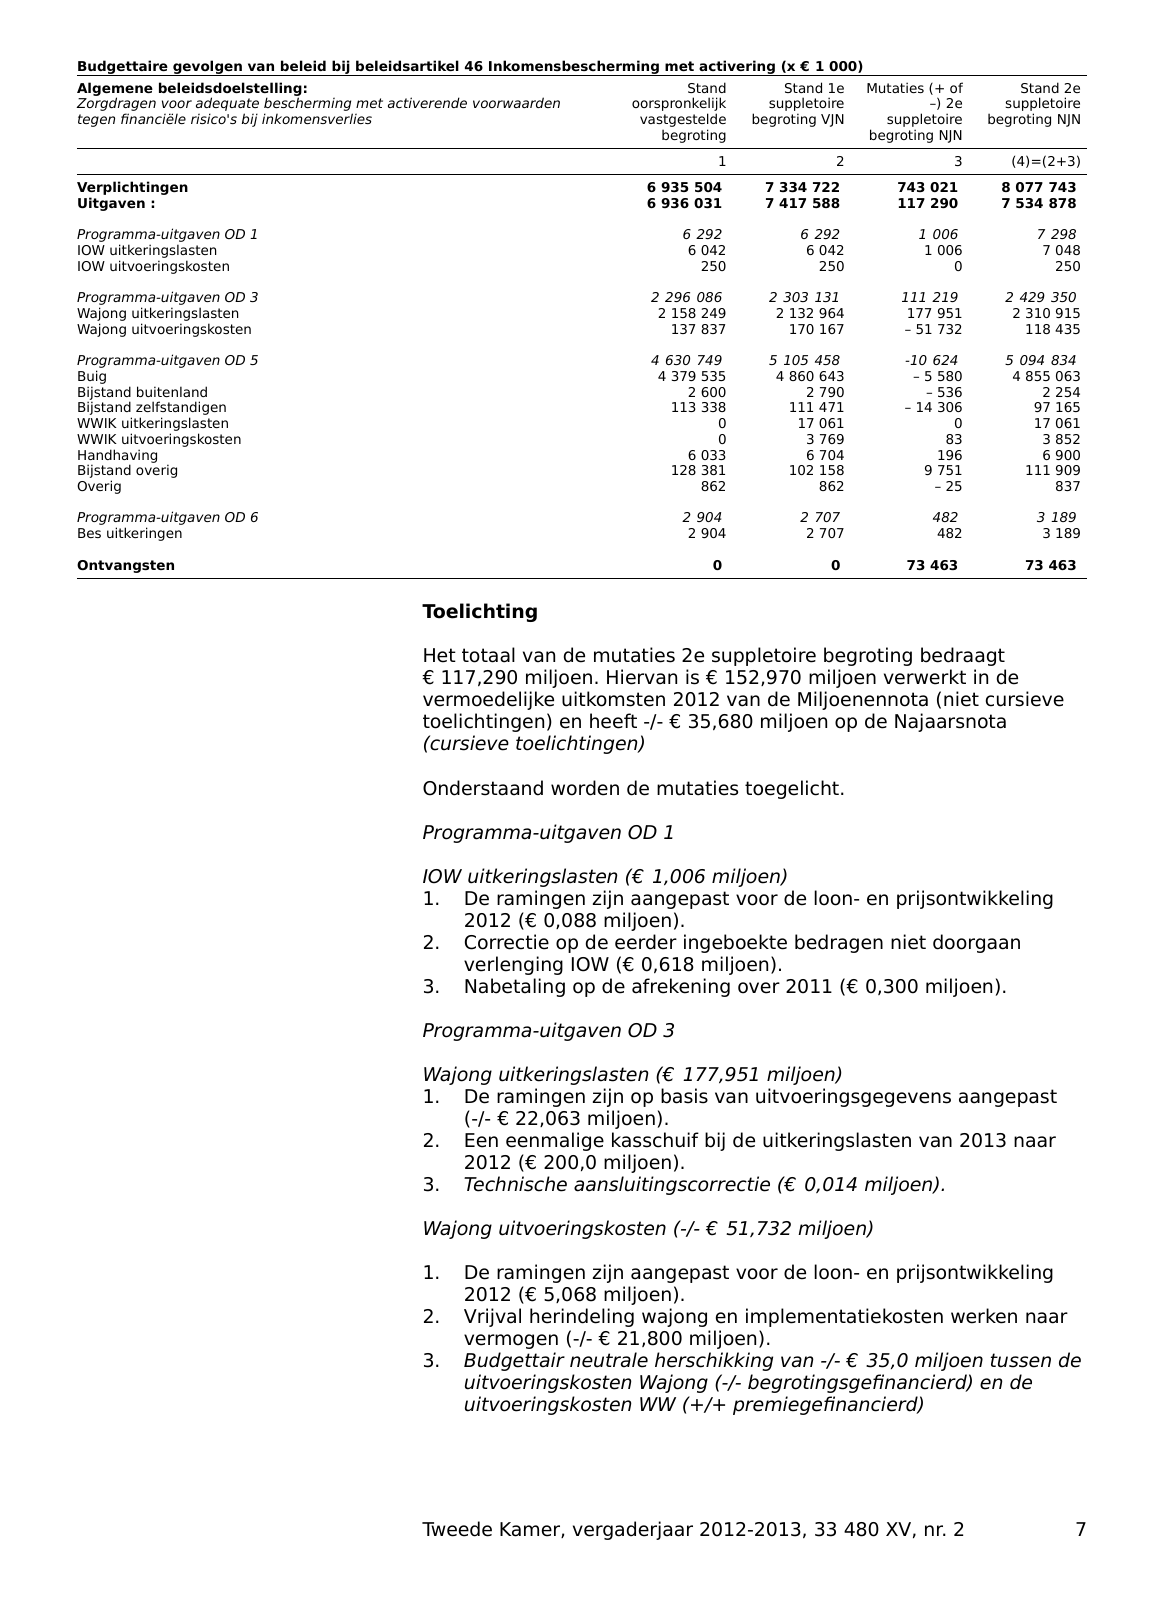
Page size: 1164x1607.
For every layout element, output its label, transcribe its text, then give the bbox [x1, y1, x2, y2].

table_cell 6 292 [732, 227, 850, 243]
table_cell [969, 211, 1087, 227]
table_cell Overig [77, 479, 602, 494]
table_cell 2 600 [602, 385, 732, 400]
table_cell 97 165 [969, 400, 1087, 416]
table_header Budgettaire gevolgen van beleid bij beleidsartikel 46 Inkomensbescherming met activering (x € 1 000) [77, 59, 1087, 75]
table_cell [77, 542, 602, 557]
table_cell 5 105 458 [732, 353, 850, 369]
table_cell – 536 [850, 385, 968, 400]
table_cell 482 [850, 510, 968, 526]
table_cell 6 042 [732, 243, 850, 259]
table_cell 250 [732, 259, 850, 274]
text Het totaal van de mutaties 2e suppletoire begroting bedraagt € 117,290 miljoen. Hiervan is € 152,970 miljoen verwerkt in de vermoedelijke uitkomsten 2012 van de Miljoenennota (niet cursieve toelichtingen) en heeft -/- € 35,680 miljoen op de Najaarsnota (cursieve toelichtingen) [422, 645, 1087, 755]
table_cell 1 006 [850, 227, 968, 243]
subtitle Wajong uitkeringslasten (€ 177,951 miljoen) [422, 1064, 1087, 1086]
table_cell Uitgaven : [77, 196, 602, 211]
table_cell Buig [77, 369, 602, 384]
subtitle Toelichting [422, 601, 1087, 623]
text 3. Budgettair neutrale herschikking van -/- € 35,0 miljoen tussen de uitvoeringskosten Wajong (-/- begrotingsgefinancierd) en de uitvoeringskosten WW (+/+ premiegefinancierd) [422, 1350, 1087, 1416]
table_cell 196 [850, 448, 968, 463]
table_cell 4 855 063 [969, 369, 1087, 384]
subtitle Programma-uitgaven OD 1 [422, 822, 1087, 843]
table_cell 482 [850, 526, 968, 542]
table_cell Bijstand overig [77, 463, 602, 479]
table_cell 0 [850, 259, 968, 274]
table_cell [602, 274, 732, 290]
table_cell 6 033 [602, 448, 732, 463]
table_cell WWIK uitkeringslasten [77, 416, 602, 432]
table_cell 862 [732, 479, 850, 494]
table_cell [850, 211, 968, 227]
table_cell Programma-uitgaven OD 1 [77, 227, 602, 243]
table_cell Algemene beleidsdoelstelling: Zorgdragen voor adequate bescherming met activerende voorwaarden tegen financiële risico's bij inkomensverlies [77, 76, 602, 148]
table_cell Stand oorspronkelijk vastgestelde begroting [602, 76, 732, 148]
table_cell 7 298 [969, 227, 1087, 243]
table_cell [969, 274, 1087, 290]
table_cell [77, 495, 602, 510]
table_cell Mutaties (+ of –) 2e suppletoire begroting NJN [850, 76, 968, 148]
table_cell 7 048 [969, 243, 1087, 259]
table_cell 102 158 [732, 463, 850, 479]
table_cell 2 310 915 [969, 306, 1087, 322]
table_cell 5 094 834 [969, 353, 1087, 369]
table_cell [602, 337, 732, 353]
table_cell [732, 542, 850, 557]
table_cell [969, 542, 1087, 557]
table_cell [732, 495, 850, 510]
table_cell (4)=(2+3) [969, 149, 1087, 174]
table_cell 4 630 749 [602, 353, 732, 369]
table_cell 0 [602, 432, 732, 447]
table_cell 3 [850, 149, 968, 174]
table_cell 6 900 [969, 448, 1087, 463]
table_cell Programma-uitgaven OD 5 [77, 353, 602, 369]
table_cell 6 936 031 [602, 196, 732, 211]
table_cell 2 904 [602, 510, 732, 526]
table_cell 9 751 [850, 463, 968, 479]
table_cell [969, 337, 1087, 353]
table_cell 73 463 [969, 558, 1087, 578]
table_cell 862 [602, 479, 732, 494]
table_cell Bes uitkeringen [77, 526, 602, 542]
table_cell 137 837 [602, 322, 732, 337]
subtitle Wajong uitvoeringskosten (-/- € 51,732 miljoen) [422, 1218, 1087, 1240]
table_cell [77, 211, 602, 227]
table_cell 7 417 588 [732, 196, 850, 211]
subtitle IOW uitkeringslasten (€ 1,006 miljoen) [422, 866, 1087, 888]
table_cell 2 132 964 [732, 306, 850, 322]
table_cell 2 296 086 [602, 290, 732, 306]
table_cell [850, 542, 968, 557]
table_cell [732, 337, 850, 353]
table_cell Stand 2e suppletoire begroting NJN [969, 76, 1087, 148]
table_cell 1 006 [850, 243, 968, 259]
table_cell [850, 495, 968, 510]
table_cell – 14 306 [850, 400, 968, 416]
table_cell 17 061 [732, 416, 850, 432]
table_cell WWIK uitvoeringskosten [77, 432, 602, 447]
table_cell – 25 [850, 479, 968, 494]
table_cell [602, 495, 732, 510]
text 2. Vrijval herindeling wajong en implementatiekosten werken naar vermogen (-/- € 21,800 miljoen). [422, 1306, 1087, 1350]
table_cell 6 935 504 [602, 175, 732, 196]
table_cell -10 624 [850, 353, 968, 369]
table_cell 2 429 350 [969, 290, 1087, 306]
table_cell 128 381 [602, 463, 732, 479]
table_cell Bijstand zelfstandigen [77, 400, 602, 416]
table_cell 113 338 [602, 400, 732, 416]
table_cell 0 [732, 558, 850, 578]
table_cell 837 [969, 479, 1087, 494]
table_cell [850, 274, 968, 290]
table_cell [77, 149, 602, 174]
text 1. De ramingen zijn op basis van uitvoeringsgegevens aangepast (-/- € 22,063 miljoen). [422, 1086, 1087, 1130]
subtitle Programma-uitgaven OD 3 [422, 1020, 1087, 1042]
table_cell Verplichtingen [77, 175, 602, 196]
table_cell 8 077 743 [969, 175, 1087, 196]
table_cell [602, 211, 732, 227]
table_cell 6 042 [602, 243, 732, 259]
text 2. Correctie op de eerder ingeboekte bedragen niet doorgaan verlenging IOW (€ 0,618 miljoen). [422, 932, 1087, 976]
table_cell 170 167 [732, 322, 850, 337]
table_cell 1 [602, 149, 732, 174]
table_cell Bijstand buitenland [77, 385, 602, 400]
table_cell 0 [850, 416, 968, 432]
table_cell 2 707 [732, 526, 850, 542]
table_cell 111 909 [969, 463, 1087, 479]
table_cell 73 463 [850, 558, 968, 578]
table_cell IOW uitkeringslasten [77, 243, 602, 259]
table_cell Programma-uitgaven OD 6 [77, 510, 602, 526]
table_cell 2 254 [969, 385, 1087, 400]
table_cell Stand 1e suppletoire begroting VJN [732, 76, 850, 148]
table_cell 3 189 [969, 526, 1087, 542]
table_cell [732, 211, 850, 227]
table_cell 118 435 [969, 322, 1087, 337]
text 1. De ramingen zijn aangepast voor de loon- en prijsontwikkeling 2012 (€ 0,088 miljoen). [422, 888, 1087, 932]
text 3. Technische aansluitingscorrectie (€ 0,014 miljoen). [422, 1174, 1087, 1196]
table_cell 743 021 [850, 175, 968, 196]
text Onderstaand worden de mutaties toegelicht. [422, 777, 1087, 799]
table_cell Wajong uitkeringslasten [77, 306, 602, 322]
table_cell 0 [602, 558, 732, 578]
table_cell Wajong uitvoeringskosten [77, 322, 602, 337]
text 1. De ramingen zijn aangepast voor de loon- en prijsontwikkeling 2012 (€ 5,068 miljoen). [422, 1262, 1087, 1306]
table_cell 117 290 [850, 196, 968, 211]
text 2. Een eenmalige kasschuif bij de uitkeringslasten van 2013 naar 2012 (€ 200,0 miljoen). [422, 1130, 1087, 1174]
table_cell 6 704 [732, 448, 850, 463]
table_cell 2 303 131 [732, 290, 850, 306]
table_cell 3 769 [732, 432, 850, 447]
table_cell [602, 542, 732, 557]
table_cell IOW uitvoeringskosten [77, 259, 602, 274]
table_cell 2 790 [732, 385, 850, 400]
table_cell 3 852 [969, 432, 1087, 447]
table_cell 250 [969, 259, 1087, 274]
table_cell [969, 495, 1087, 510]
table_cell – 51 732 [850, 322, 968, 337]
table_cell 6 292 [602, 227, 732, 243]
table_cell 7 534 878 [969, 196, 1087, 211]
table_cell [77, 337, 602, 353]
table_cell 4 860 643 [732, 369, 850, 384]
table_cell 4 379 535 [602, 369, 732, 384]
table_cell 2 158 249 [602, 306, 732, 322]
table_cell [732, 274, 850, 290]
table_cell 2 707 [732, 510, 850, 526]
table_cell 111 471 [732, 400, 850, 416]
table_cell 2 904 [602, 526, 732, 542]
table_cell 17 061 [969, 416, 1087, 432]
table_cell [77, 274, 602, 290]
table_cell 0 [602, 416, 732, 432]
table_cell – 5 580 [850, 369, 968, 384]
table_cell [850, 337, 968, 353]
table_cell 250 [602, 259, 732, 274]
table_cell Handhaving [77, 448, 602, 463]
table_cell 177 951 [850, 306, 968, 322]
table_cell 7 334 722 [732, 175, 850, 196]
table_cell 111 219 [850, 290, 968, 306]
text 3. Nabetaling op de afrekening over 2011 (€ 0,300 miljoen). [422, 976, 1087, 998]
table_cell 2 [732, 149, 850, 174]
table_cell Ontvangsten [77, 558, 602, 578]
table_cell 83 [850, 432, 968, 447]
table_cell Programma-uitgaven OD 3 [77, 290, 602, 306]
table_cell 3 189 [969, 510, 1087, 526]
